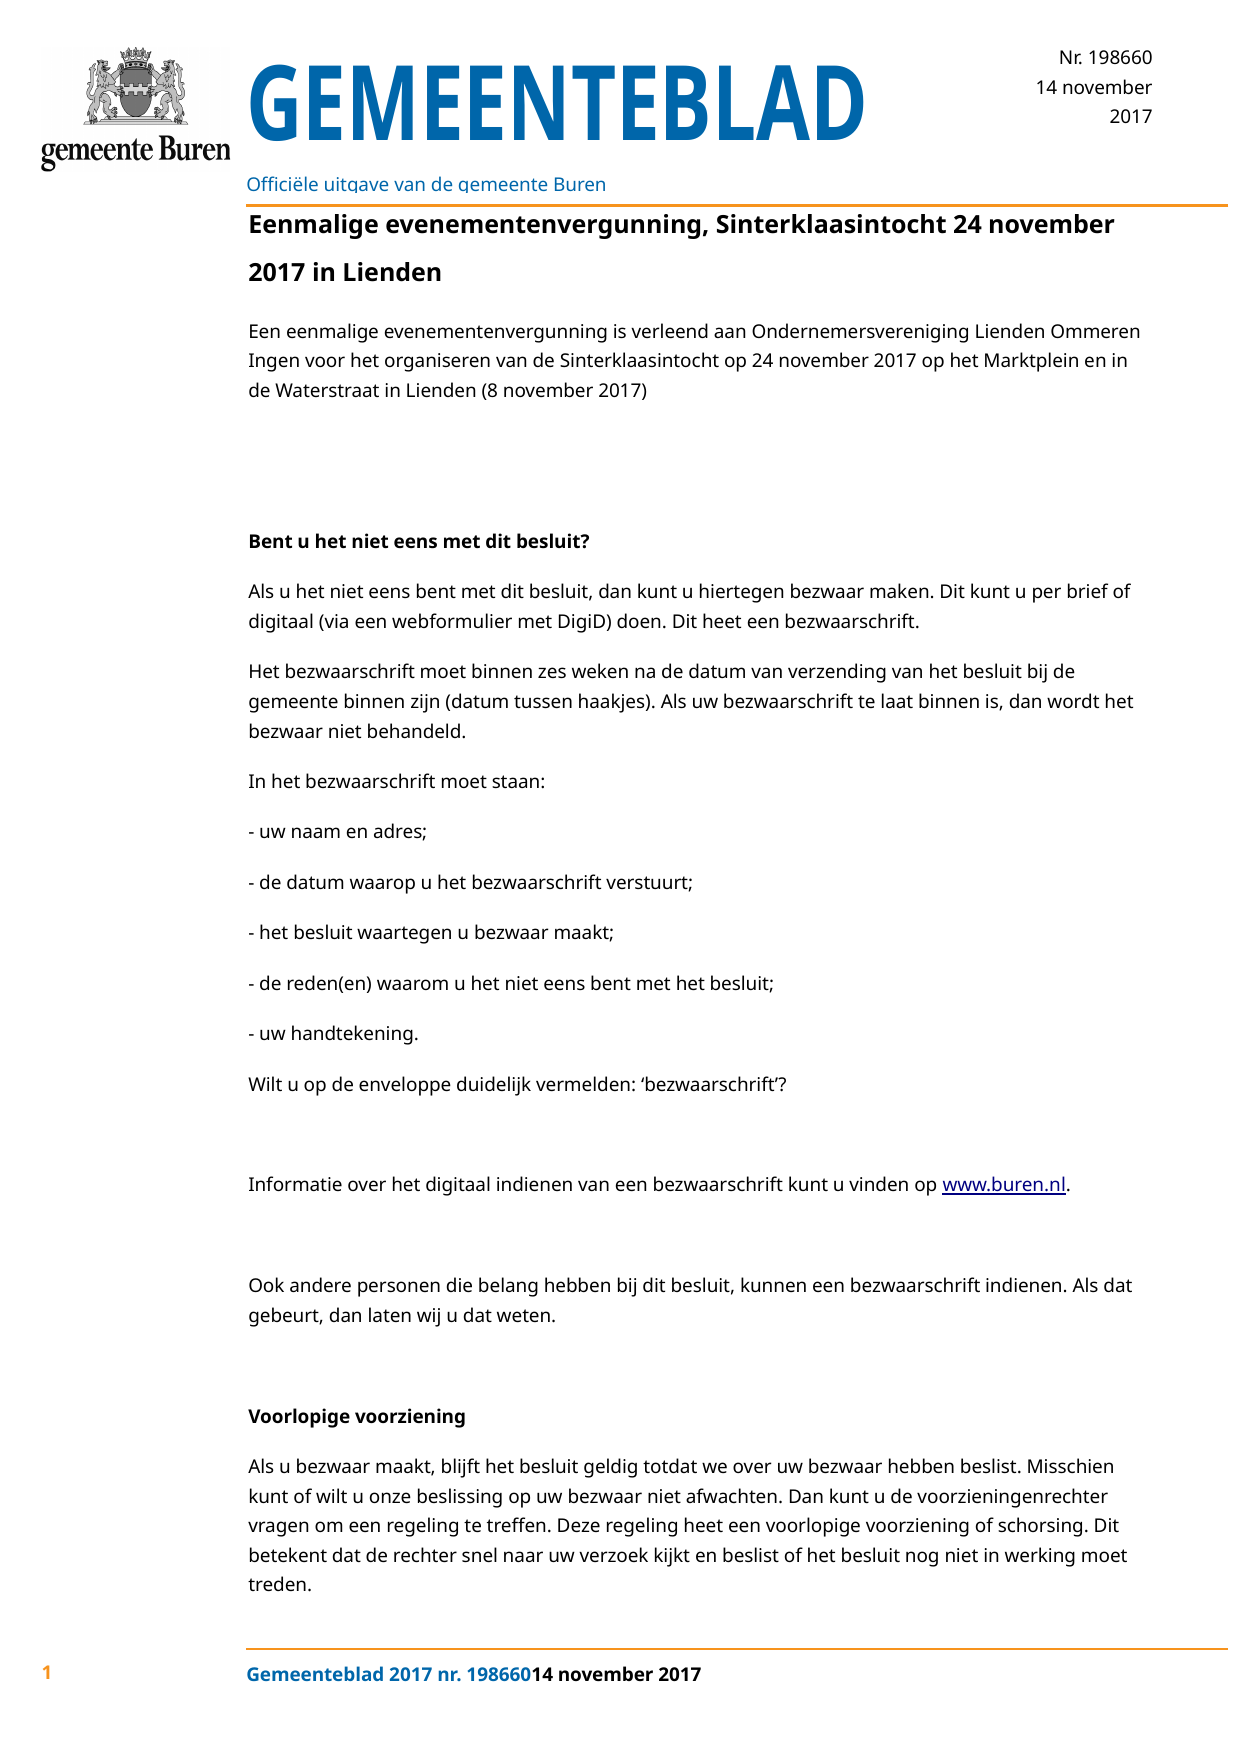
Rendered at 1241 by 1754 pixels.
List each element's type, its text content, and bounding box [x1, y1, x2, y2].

text - het besluit waartegen u bezwaar maakt; [248, 919, 1152, 945]
text Het bezwaarschrift moet binnen zes weken na de datum van verzending van het besluit bij de gemeente binnen zijn (datum tussen haakjes). Als uw bezwaarschrift te laat binnen is, dan wordt het bezwaar niet behandeld. [248, 659, 1152, 744]
text - de reden(en) waarom u het niet eens bent met het besluit; [248, 970, 1152, 996]
text Voorlopige voorziening [248, 1403, 1152, 1429]
text - uw naam en adres; [248, 819, 1152, 844]
text Informatie over het digitaal indienen van een bezwaarschrift kunt u vinden op www.buren.nl. [248, 1172, 1152, 1197]
text Wilt u op de enveloppe duidelijk vermelden: ‘bezwaarschrift’? [248, 1071, 1152, 1097]
text - de datum waarop u het bezwaarschrift verstuurt; [248, 869, 1152, 895]
text Bent u het niet eens met dit besluit? [248, 528, 1152, 554]
picture [41, 47, 231, 172]
text In het bezwaarschrift moet staan: [248, 768, 1152, 794]
text Eenmalige evenementenvergunning, Sinterklaasintocht 24 november 2017 in Lienden [248, 207, 1152, 288]
text Een eenmalige evenementenvergunning is verleend aan Ondernemersvereniging Lienden Ommeren Ingen voor het organiseren van de Sinterklaasintocht op 24 november 2017 op het Marktplein en in de Waterstraat in Lienden (8 november 2017) [248, 318, 1152, 403]
text Ook andere personen die belang hebben bij dit besluit, kunnen een bezwaarschrift indienen. Als dat gebeurt, dan laten wij u dat weten. [248, 1272, 1152, 1328]
text Als u het niet eens bent met dit besluit, dan kunt u hiertegen bezwaar maken. Dit kunt u per brief of digitaal (via een webformulier met DigiD) doen. Dit heet een bezwaarschrift. [248, 579, 1152, 634]
text - uw handtekening. [248, 1020, 1152, 1046]
text Als u bezwaar maakt, blijft het besluit geldig totdat we over uw bezwaar hebben beslist. Misschien kunt of wilt u onze beslissing op uw bezwaar niet afwachten. Dan kunt u de voorzieningenrechter vragen om een regeling te treffen. Deze regeling heet een voorlopige voorziening of schorsing. Dit betekent dat de rechter snel naar uw verzoek kijkt en beslist of het besluit nog niet in werking moet treden. [248, 1453, 1152, 1597]
